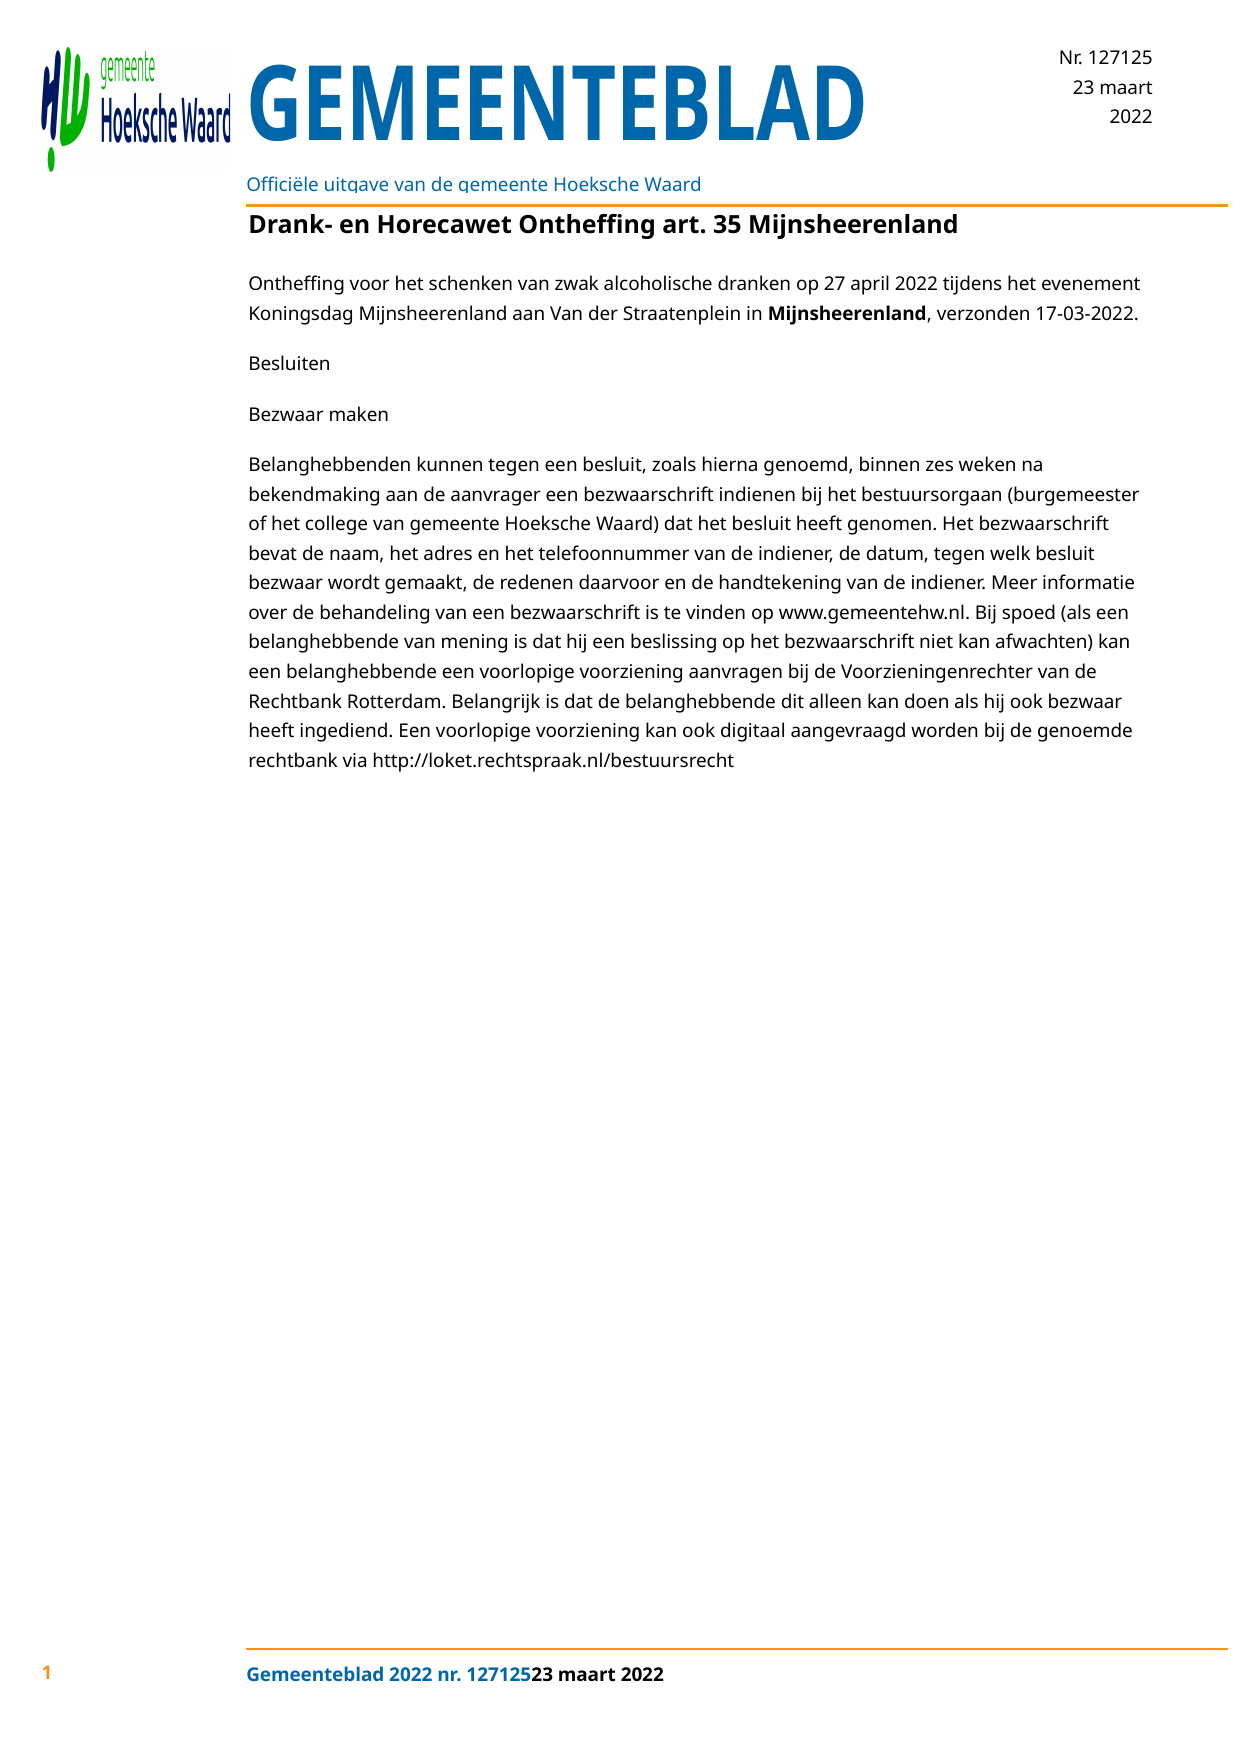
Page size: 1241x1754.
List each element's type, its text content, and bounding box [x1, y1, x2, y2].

text Drank- en Horecawet Ontheffing art. 35 Mijnsheerenland [248, 207, 1152, 241]
text Bezwaar maken [248, 401, 1152, 426]
text Besluiten [248, 350, 1152, 376]
text Belanghebbenden kunnen tegen een besluit, zoals hierna genoemd, binnen zes weken na bekendmaking aan de aanvrager een bezwaarschrift indienen bij het bestuursorgaan (burgemeester of het college van gemeente Hoeksche Waard) dat het besluit heeft genomen. Het bezwaarschrift bevat de naam, het adres en het telefoonnummer van de indiener, de datum, tegen welk besluit bezwaar wordt gemaakt, de redenen daarvoor en de handtekening van de indiener. Meer informatie over de behandeling van een bezwaarschrift is te vinden op www.gemeentehw.nl. Bij spoed (als een belanghebbende van mening is dat hij een beslissing op het bezwaarschrift niet kan afwachten) kan een belanghebbende een voorlopige voorziening aanvragen bij de Voorzieningenrechter van de Rechtbank Rotterdam. Belangrijk is dat de belanghebbende dit alleen kan doen als hij ook bezwaar heeft ingediend. Een voorlopige voorziening kan ook digitaal aangevraagd worden bij de genoemde rechtbank via http://loket.rechtspraak.nl/bestuursrecht [248, 451, 1152, 773]
text Ontheffing voor het schenken van zwak alcoholische dranken op 27 april 2022 tijdens het evenement Koningsdag Mijnsheerenland aan Van der Straatenplein in Mijnsheerenland, verzonden 17-03-2022. [248, 270, 1152, 326]
picture [41, 47, 231, 172]
